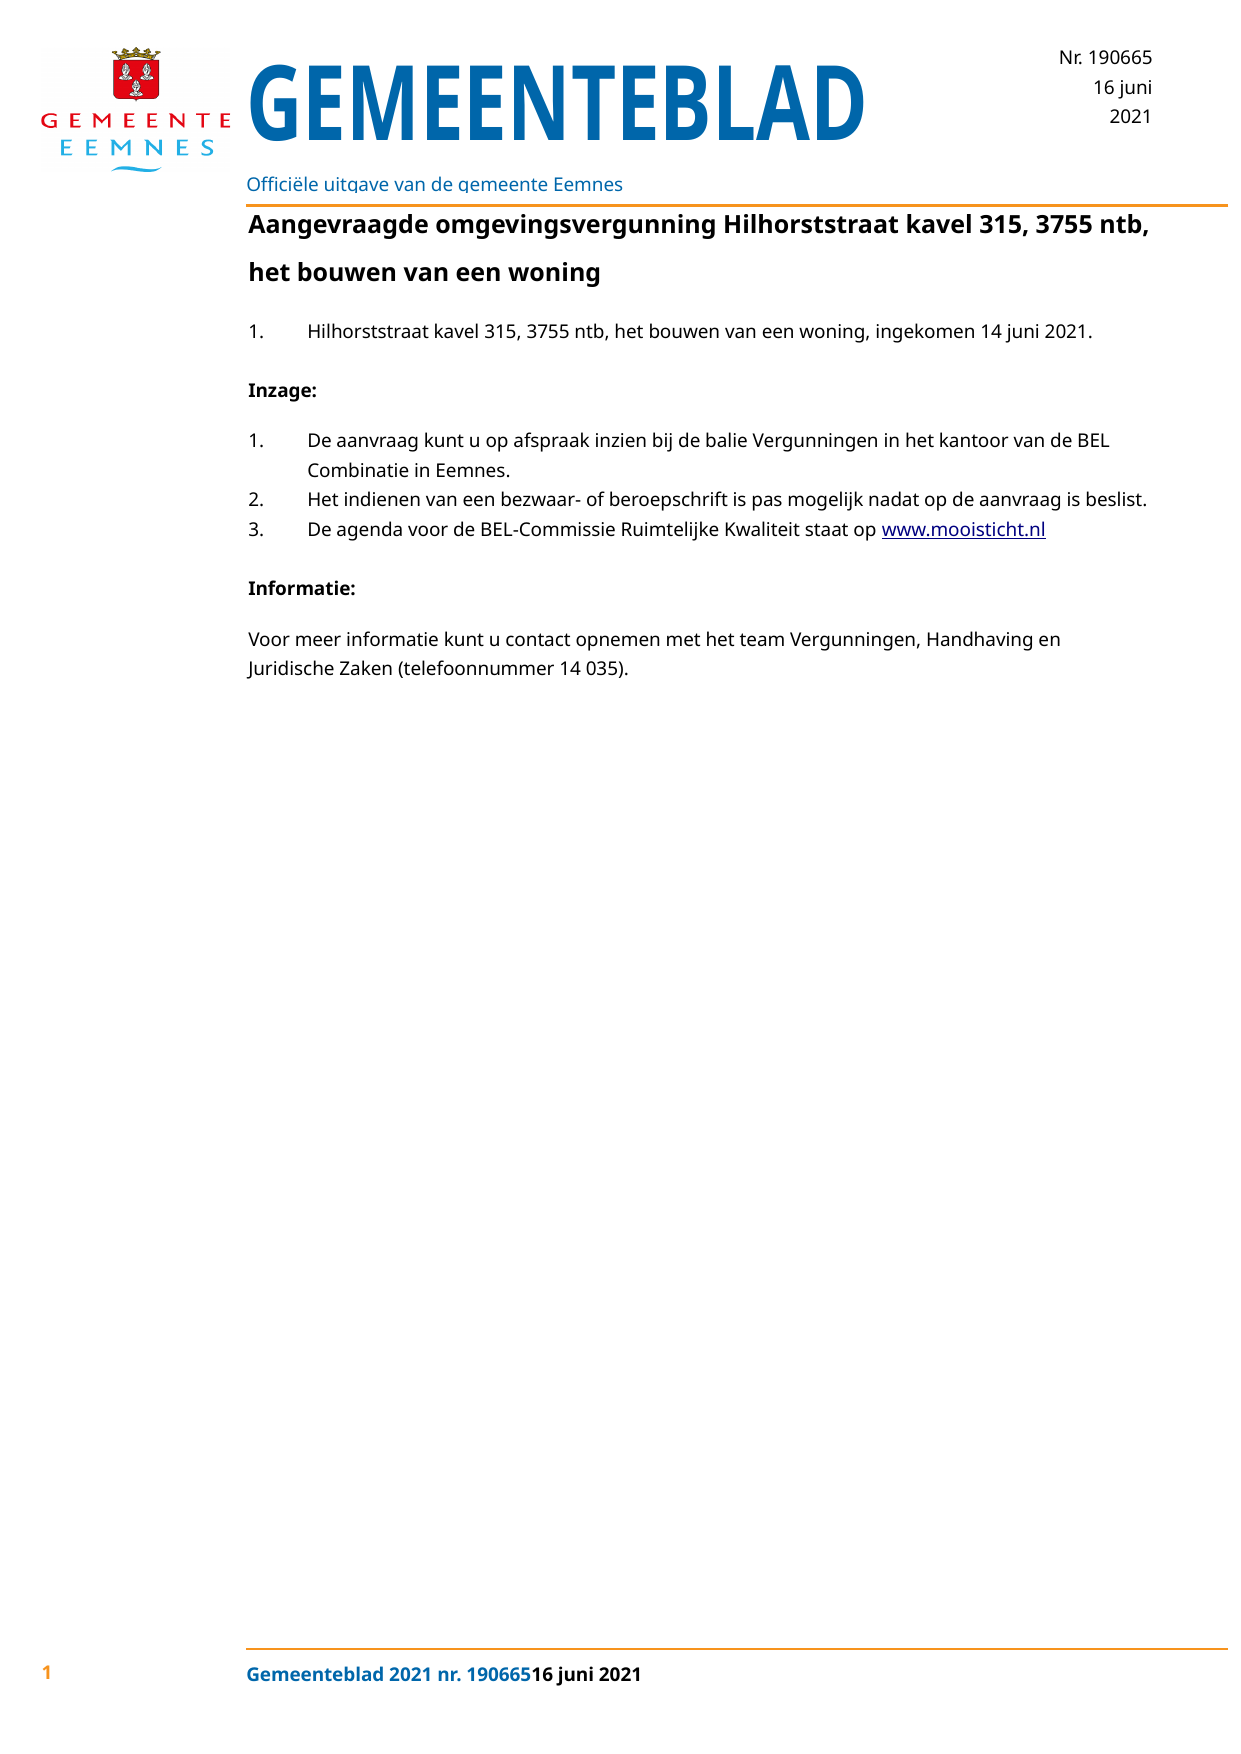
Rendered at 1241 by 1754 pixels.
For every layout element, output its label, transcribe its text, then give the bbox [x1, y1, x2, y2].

list De aanvraag kunt u op afspraak inzien bij de balie Vergunningen in het kantoor van de BEL Combinatie in Eemnes. [248, 427, 1152, 483]
text Inzage: [248, 377, 1152, 403]
list Hilhorststraat kavel 315, 3755 ntb, het bouwen van een woning, ingekomen 14 juni 2021. [248, 318, 1152, 344]
list De agenda voor de BEL-Commissie Ruimtelijke Kwaliteit staat op www.mooisticht.nl [248, 516, 1152, 542]
text Informatie: [248, 575, 1152, 601]
text Voor meer informatie kunt u contact opnemen met het team Vergunningen, Handhaving en Juridische Zaken (telefoonnummer 14 035). [248, 626, 1152, 681]
picture [41, 47, 231, 172]
list Het indienen van een bezwaar- of beroepschrift is pas mogelijk nadat op de aanvraag is beslist. [248, 487, 1152, 512]
text Aangevraagde omgevingsvergunning Hilhorststraat kavel 315, 3755 ntb, het bouwen van een woning [248, 207, 1152, 288]
